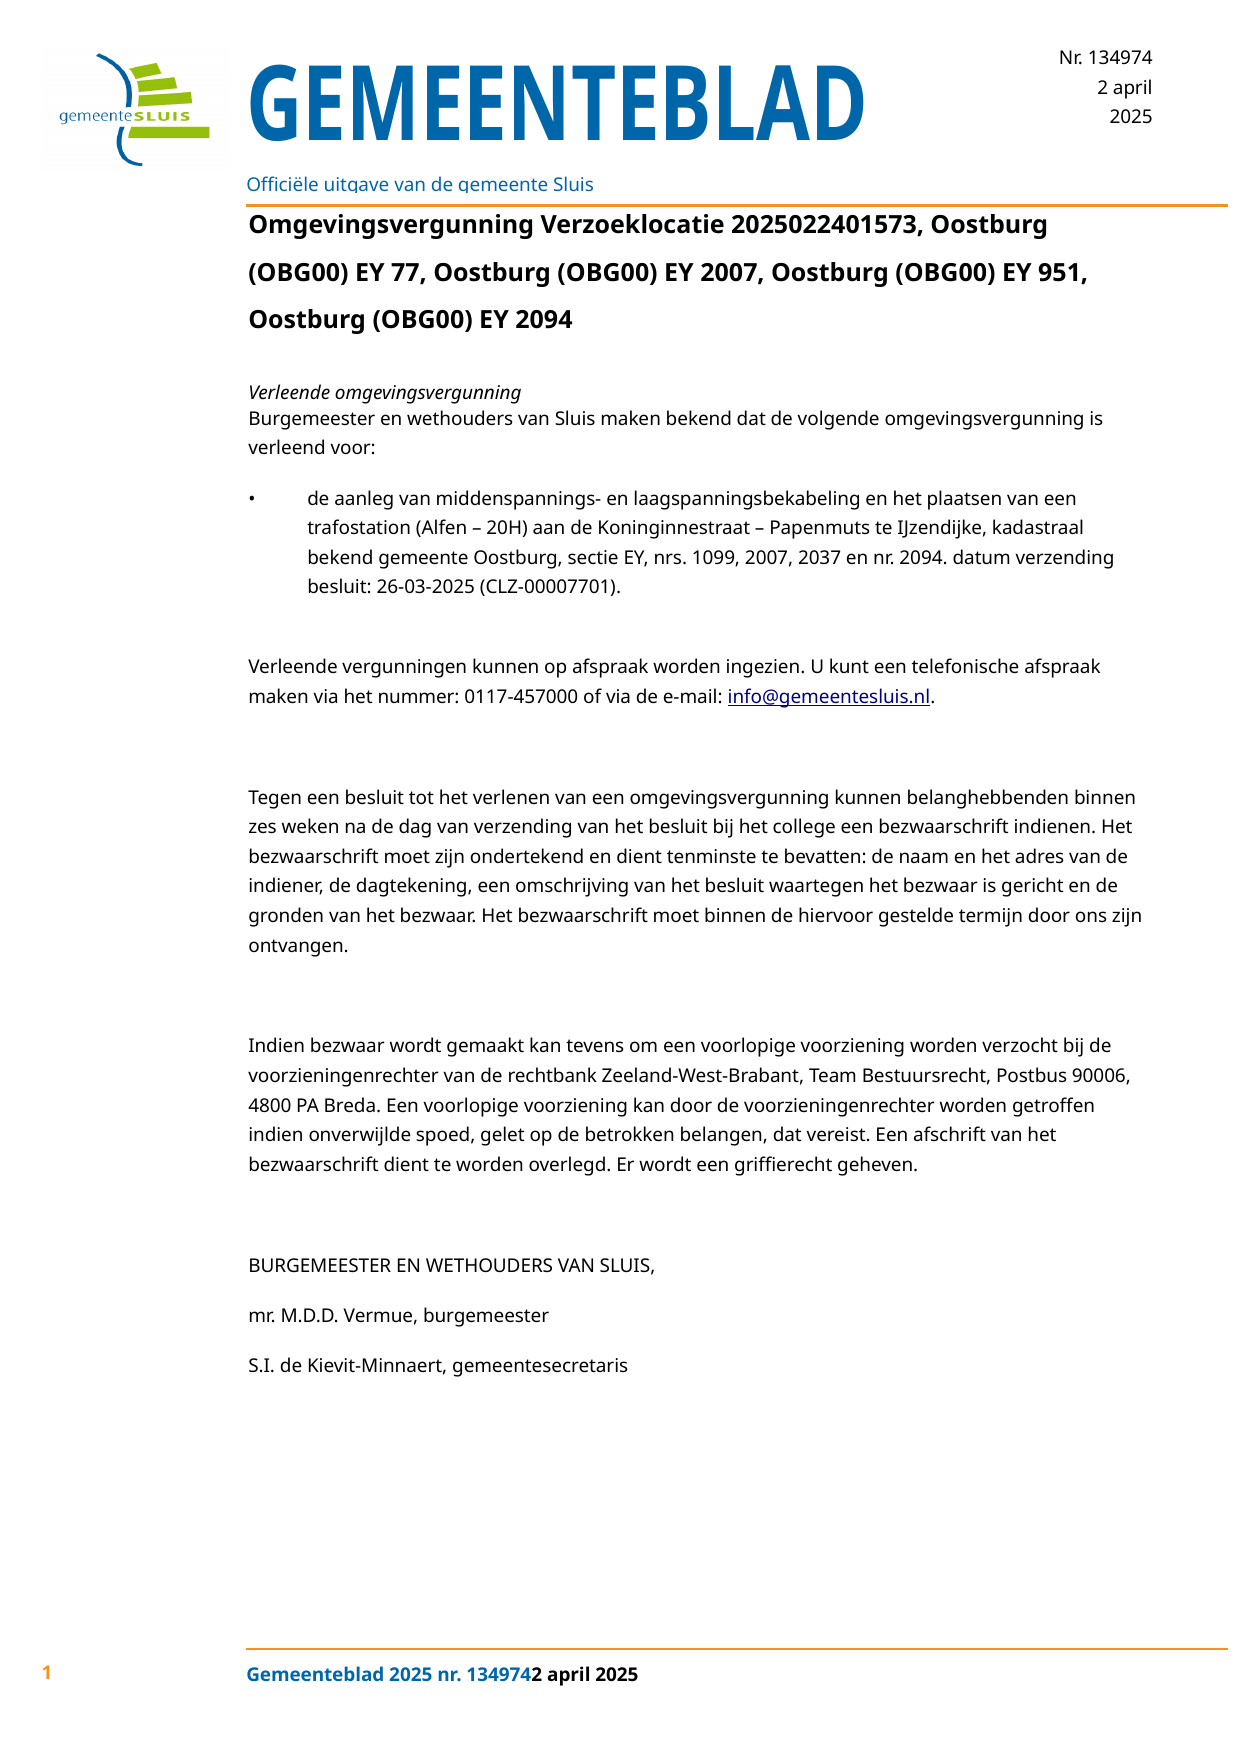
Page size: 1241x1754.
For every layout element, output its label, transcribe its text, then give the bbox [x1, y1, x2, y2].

text Verleende omgevingsvergunning [248, 379, 1152, 405]
list de aanleg van middenspannings- en laagspanningsbekabeling en het plaatsen van een trafostation (Alfen – 20H) aan de Koninginnestraat – Papenmuts te IJzendijke, kadastraal bekend gemeente Oostburg, sectie EY, nrs. 1099, 2007, 2037 en nr. 2094. datum verzending besluit: 26-03-2025 (CLZ-00007701). [248, 485, 1152, 599]
picture [41, 47, 231, 172]
text Tegen een besluit tot het verlenen van een omgevingsvergunning kunnen belanghebbenden binnen zes weken na de dag van verzending van het besluit bij het college een bezwaarschrift indienen. Het bezwaarschrift moet zijn ondertekend en dient tenminste te bevatten: de naam en het adres van de indiener, de dagtekening, een omschrijving van het besluit waartegen het bezwaar is gericht en de gronden van het bezwaar. Het bezwaarschrift moet binnen de hiervoor gestelde termijn door ons zijn ontvangen. [248, 784, 1152, 958]
text BURGEMEESTER EN WETHOUDERS VAN SLUIS, [248, 1252, 1152, 1278]
text Indien bezwaar wordt gemaakt kan tevens om een voorlopige voorziening worden verzocht bij de voorzieningenrechter van de rechtbank Zeeland-West-Brabant, Team Bestuursrecht, Postbus 90006, 4800 PA Breda. Een voorlopige voorziening kan door de voorzieningenrechter worden getroffen indien onverwijlde spoed, gelet op de betrokken belangen, dat vereist. Een afschrift van het bezwaarschrift dient te worden overlegd. Er wordt een griffierecht geheven. [248, 1033, 1152, 1177]
text Omgevingsvergunning Verzoeklocatie 2025022401573, Oostburg (OBG00) EY 77, Oostburg (OBG00) EY 2007, Oostburg (OBG00) EY 951, Oostburg (OBG00) EY 2094 [248, 207, 1152, 336]
text S.I. de Kievit-Minnaert, gemeentesecretaris [248, 1353, 1152, 1378]
text Verleende vergunningen kunnen op afspraak worden ingezien. U kunt een telefonische afspraak maken via het nummer: 0117-457000 of via de e-mail: info@gemeentesluis.nl. [248, 653, 1152, 709]
text Burgemeester en wethouders van Sluis maken bekend dat de volgende omgevingsvergunning is verleend voor: [248, 405, 1152, 460]
text mr. M.D.D. Vermue, burgemeester [248, 1302, 1152, 1328]
